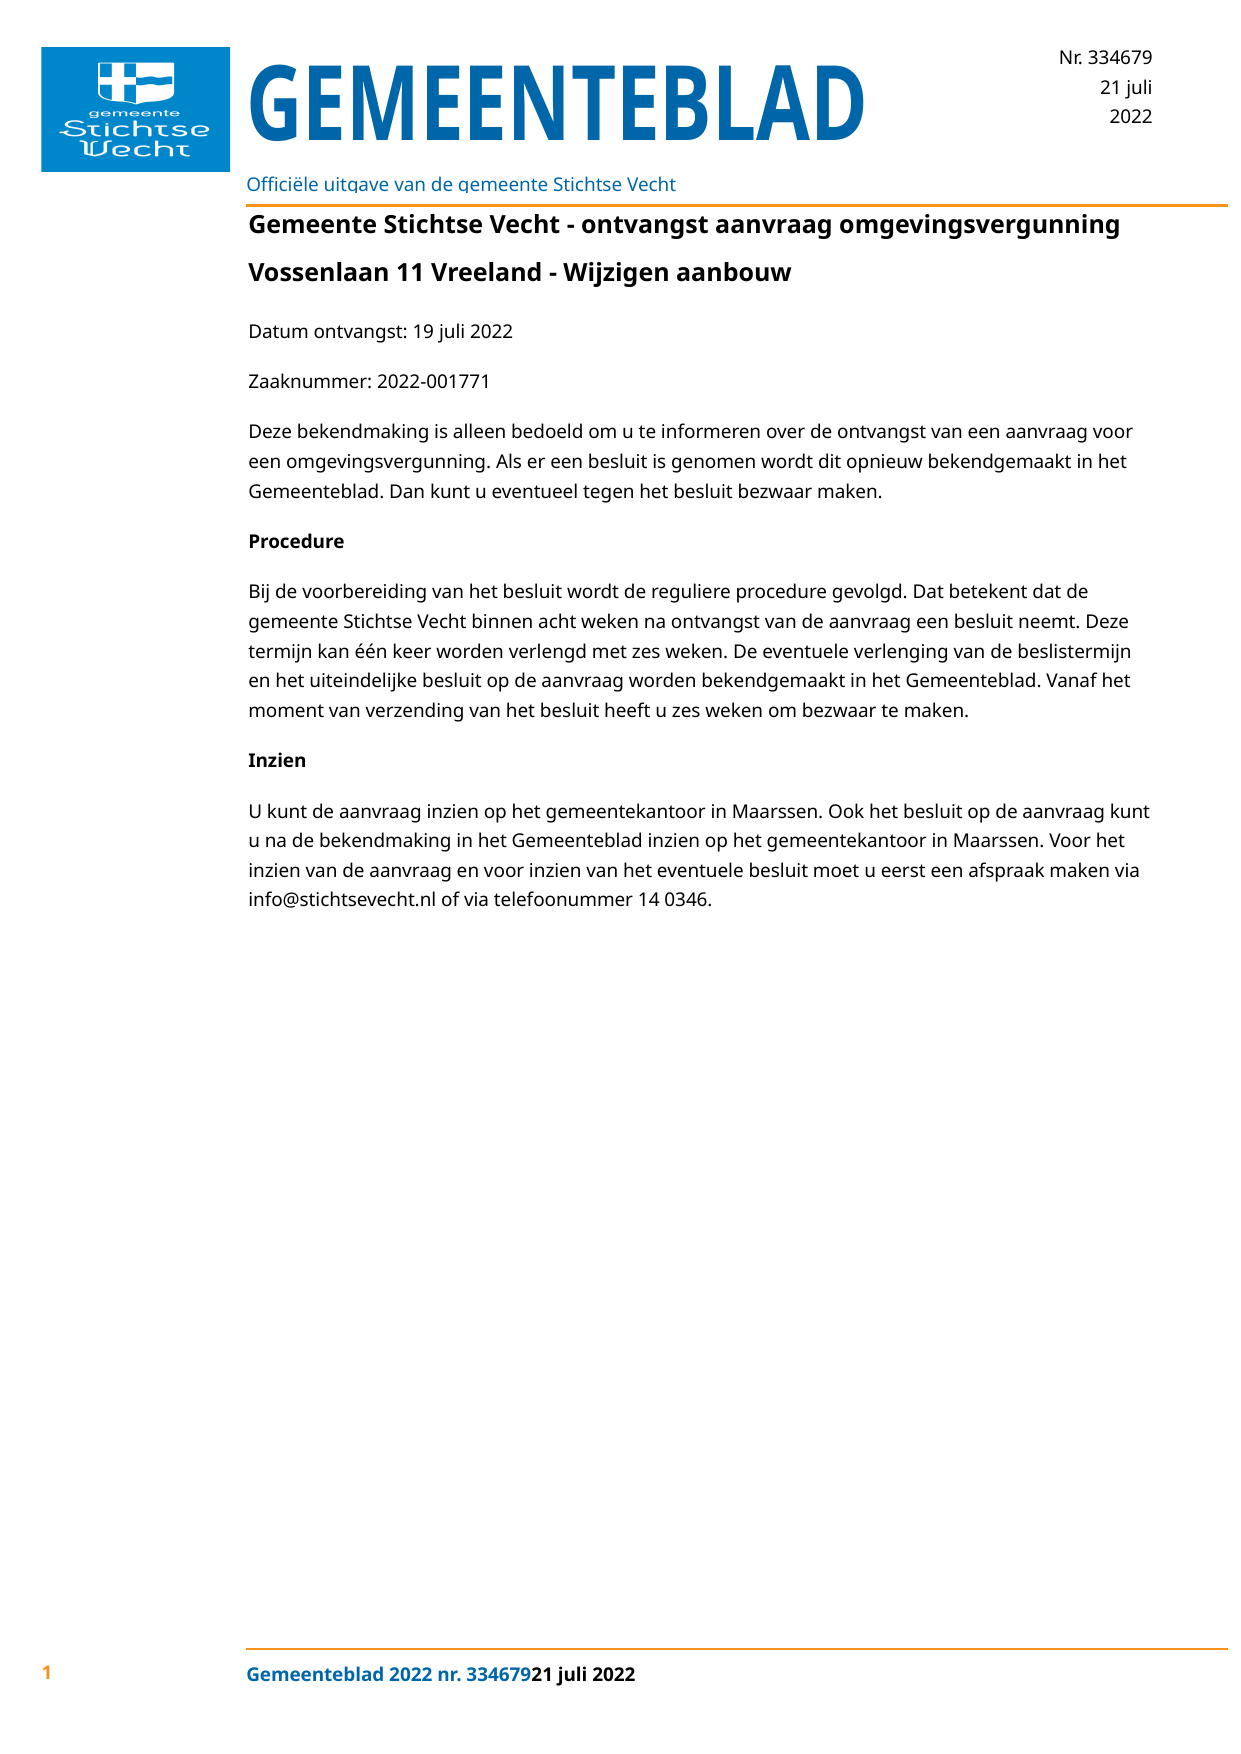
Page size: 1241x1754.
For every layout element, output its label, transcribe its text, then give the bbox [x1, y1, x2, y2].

text Zaaknummer: 2022-001771 [248, 368, 1152, 394]
picture [137, 63, 174, 103]
text Procedure [248, 528, 1152, 554]
text U kunt de aanvraag inzien op het gemeentekantoor in Maarssen. Ook het besluit op de aanvraag kunt u na de bekendmaking in het Gemeenteblad inzien op het gemeentekantoor in Maarssen. Voor het inzien van de aanvraag en voor inzien van het eventuele besluit moet u eerst een afspraak maken via info@stichtsevecht.nl of via telefoonummer 14 0346. [248, 798, 1152, 912]
text Datum ontvangst: 19 juli 2022 [248, 318, 1152, 344]
text Deze bekendmaking is alleen bedoeld om u te informeren over de ontvangst van een aanvraag voor een omgevingsvergunning. Als er een besluit is genomen wordt dit opnieuw bekendgemaakt in het Gemeenteblad. Dan kunt u eventueel tegen het besluit bezwaar maken. [248, 419, 1152, 504]
text Inzien [248, 747, 1152, 773]
picture [99, 63, 135, 101]
text Gemeente Stichtse Vecht - ontvangst aanvraag omgevingsvergunning Vossenlaan 11 Vreeland - Wijzigen aanbouw [248, 207, 1152, 288]
text Bij de voorbereiding van het besluit wordt de reguliere procedure gevolgd. Dat betekent dat de gemeente Stichtse Vecht binnen acht weken na ontvangst van de aanvraag een besluit neemt. Deze termijn kan één keer worden verlengd met zes weken. De eventuele verlenging van de beslistermijn en het uiteindelijke besluit op de aanvraag worden bekendgemaakt in het Gemeenteblad. Vanaf het moment van verzending van het besluit heeft u zes weken om bezwaar te maken. [248, 579, 1152, 723]
